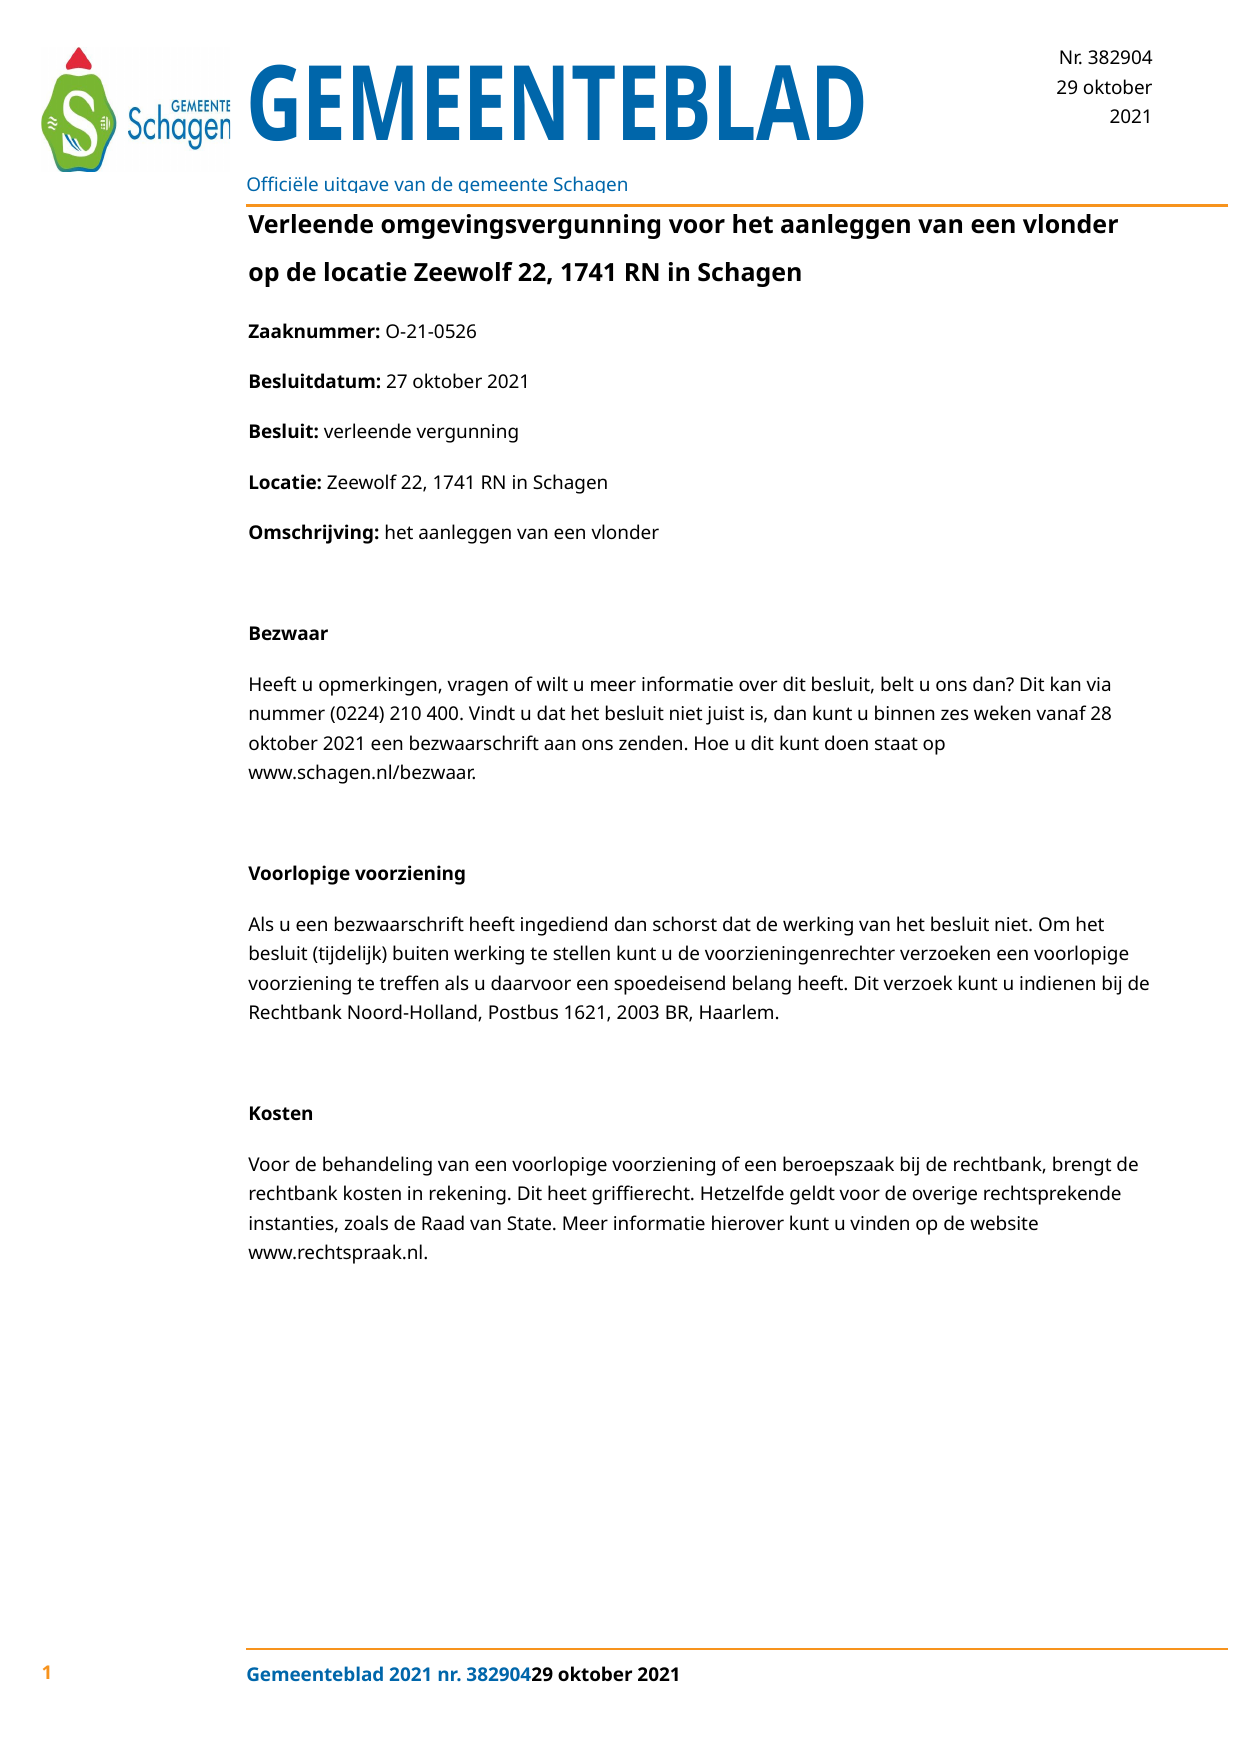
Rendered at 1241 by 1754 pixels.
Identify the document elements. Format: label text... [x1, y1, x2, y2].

text Verleende omgevingsvergunning voor het aanleggen van een vlonder op de locatie Zeewolf 22, 1741 RN in Schagen [248, 207, 1152, 288]
text Locatie: Zeewolf 22, 1741 RN in Schagen [248, 469, 1152, 495]
text Zaaknummer: O-21-0526 [248, 318, 1152, 344]
text Voorlopige voorziening [248, 860, 1152, 886]
text Omschrijving: het aanleggen van een vlonder [248, 519, 1152, 545]
text Bezwaar [248, 620, 1152, 646]
text Als u een bezwaarschrift heeft ingediend dan schorst dat de werking van het besluit niet. Om het besluit (tijdelijk) buiten werking te stellen kunt u de voorzieningenrechter verzoeken een voorlopige voorziening te treffen als u daarvoor een spoedeisend belang heeft. Dit verzoek kunt u indienen bij de Rechtbank Noord-Holland, Postbus 1621, 2003 BR, Haarlem. [248, 911, 1152, 1025]
picture [41, 47, 231, 172]
text Kosten [248, 1100, 1152, 1126]
text Voor de behandeling van een voorlopige voorziening of een beroepszaak bij de rechtbank, brengt de rechtbank kosten in rekening. Dit heet griffierecht. Hetzelfde geldt voor de overige rechtsprekende instanties, zoals de Raad van State. Meer informatie hierover kunt u vinden op de website www.rechtspraak.nl. [248, 1151, 1152, 1265]
text Besluit: verleende vergunning [248, 419, 1152, 444]
text Heeft u opmerkingen, vragen of wilt u meer informatie over dit besluit, belt u ons dan? Dit kan via nummer (0224) 210 400. Vindt u dat het besluit niet juist is, dan kunt u binnen zes weken vanaf 28 oktober 2021 een bezwaarschrift aan ons zenden. Hoe u dit kunt doen staat op www.schagen.nl/bezwaar. [248, 671, 1152, 785]
text Besluitdatum: 27 oktober 2021 [248, 368, 1152, 394]
